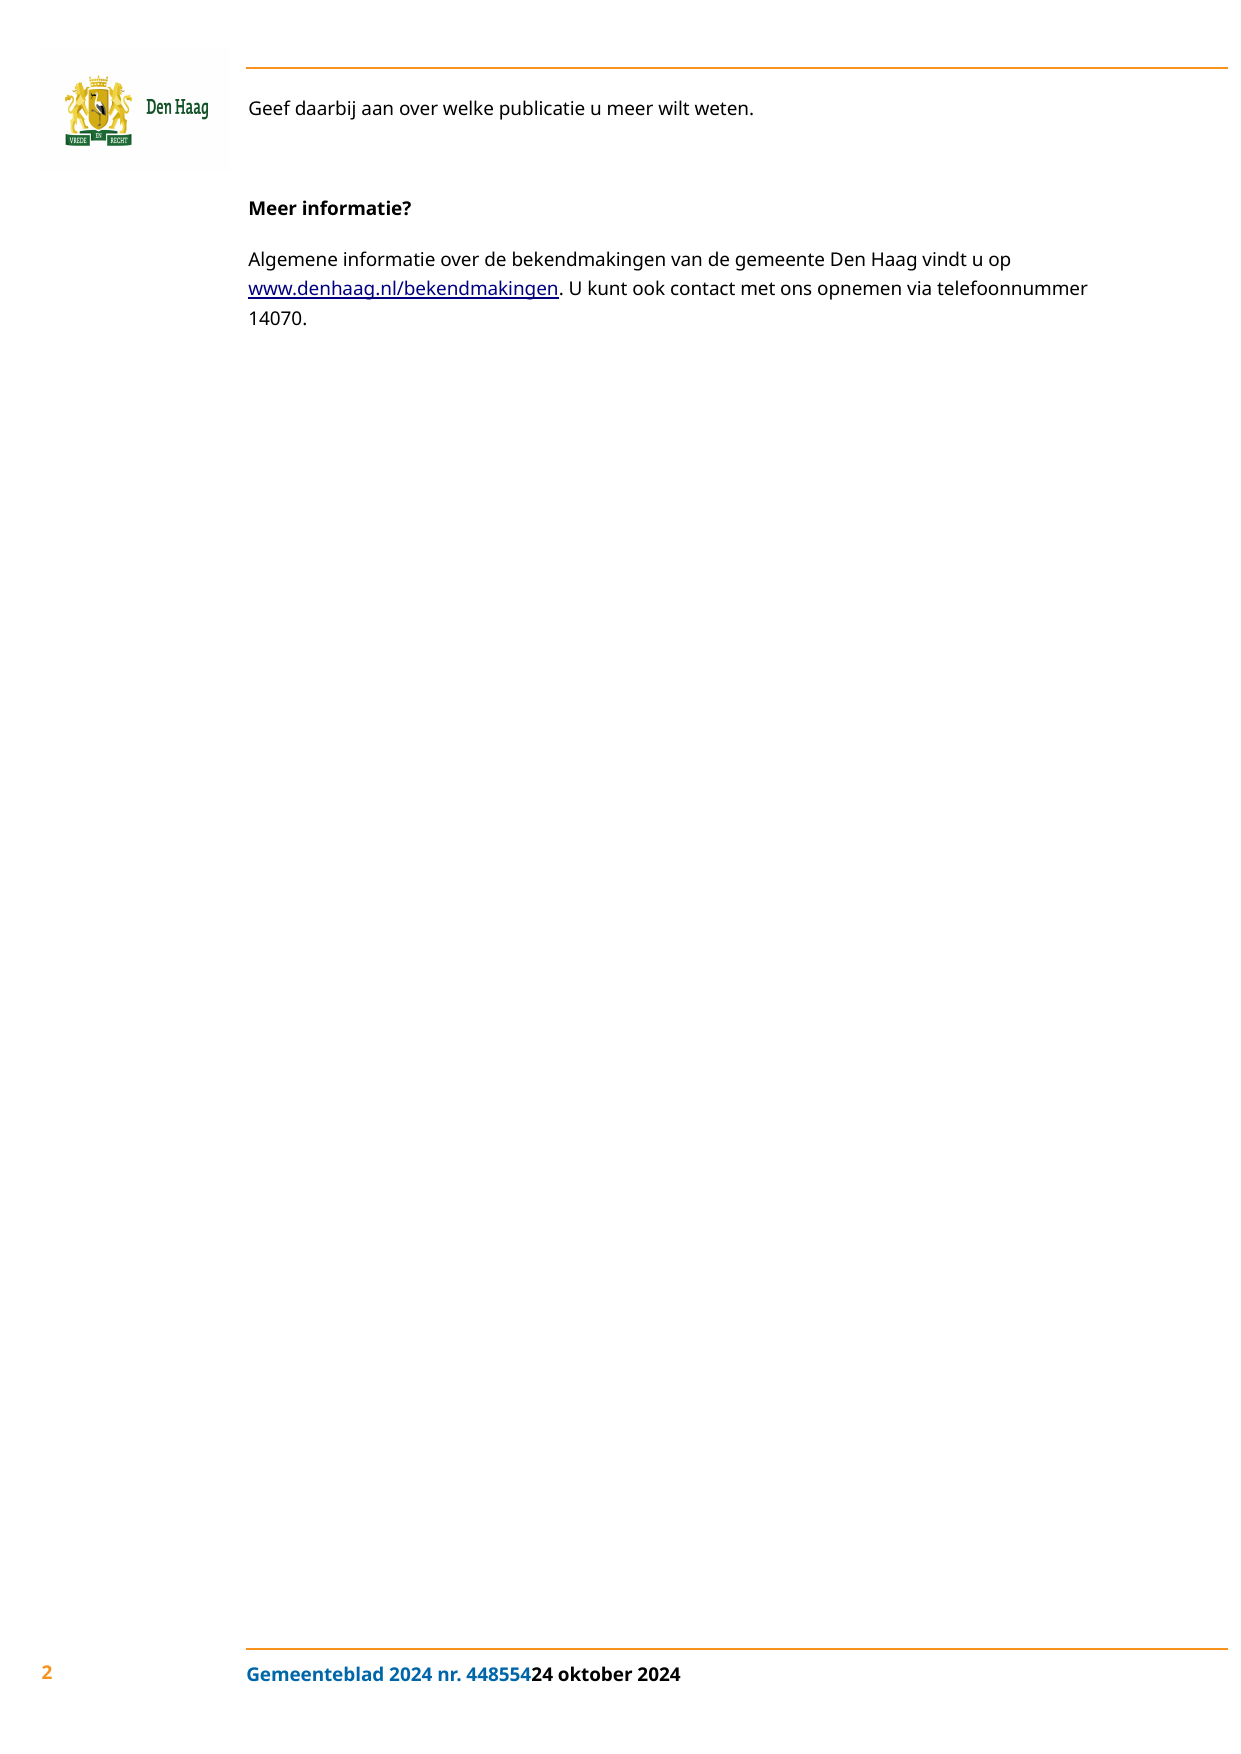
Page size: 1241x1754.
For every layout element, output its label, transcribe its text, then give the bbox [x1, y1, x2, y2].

picture [41, 47, 231, 172]
text Geef daarbij aan over welke publicatie u meer wilt weten. [248, 95, 1152, 121]
text Algemene informatie over de bekendmakingen van de gemeente Den Haag vindt u op www.denhaag.nl/bekendmakingen. U kunt ook contact met ons opnemen via telefoonnummer 14070. [248, 246, 1152, 331]
text Meer informatie? [248, 196, 1152, 221]
